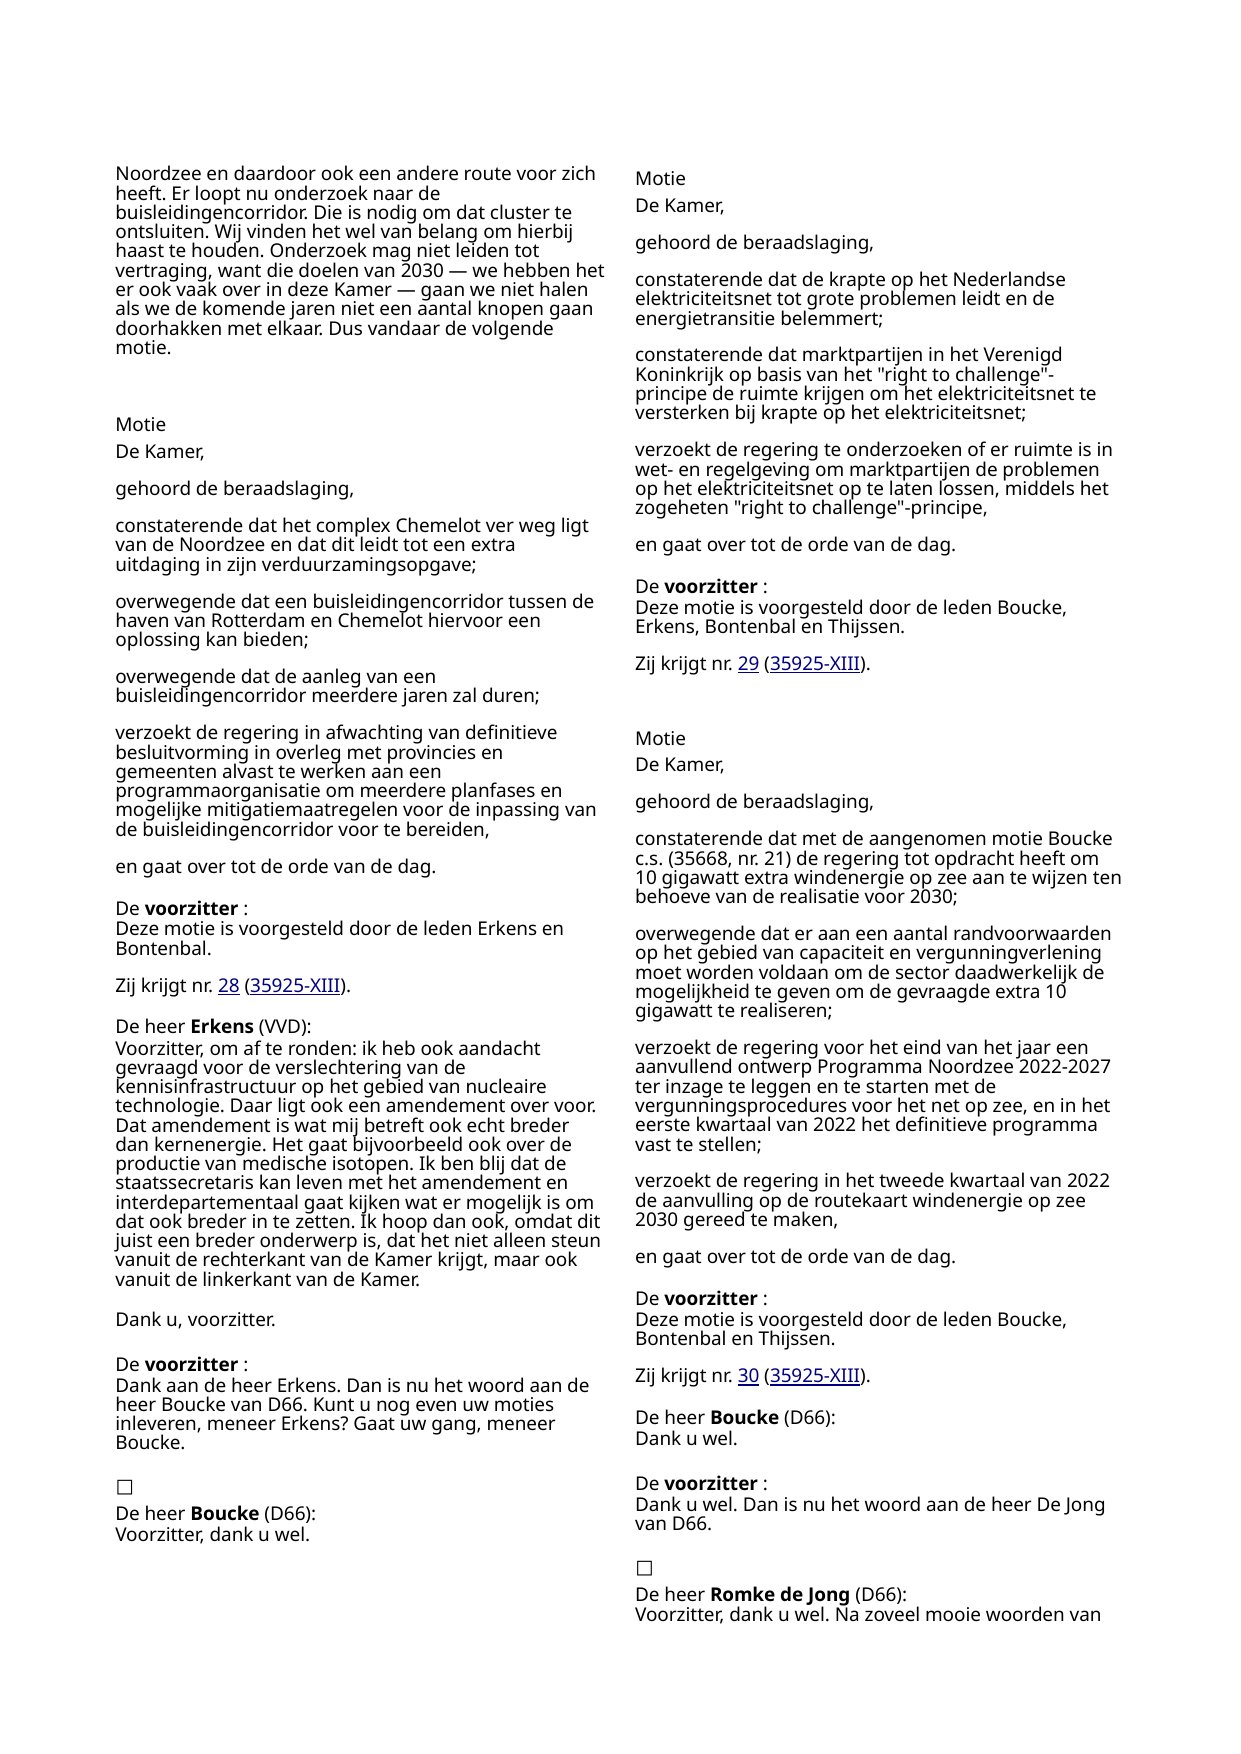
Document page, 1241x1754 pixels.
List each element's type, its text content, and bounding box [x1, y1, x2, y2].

text De voorzitter : [635, 1470, 1125, 1496]
text Motie [115, 411, 605, 437]
text Motie [635, 165, 1125, 191]
text Zij krijgt nr. 28 (35925-XIII). [115, 977, 605, 996]
text Voorzitter, om af te ronden: ik heb ook aandacht gevraagd voor de verslechtering van de kennisinfrastructuur op het gebied van nucleaire technologie. Daar ligt ook een amendement over voor. Dat amendement is wat mij betreft ook echt breder dan kernenergie. Het gaat bijvoorbeeld ook over de productie van medische isotopen. Ik ben blij dat de staatssecretaris kan leven met het amendement en interdepartementaal gaat kijken wat er mogelijk is om dat ook breder in te zetten. Ik hoop dan ook, omdat dit juist een breder onderwerp is, dat het niet alleen steun vanuit de rechterkant van de Kamer krijgt, maar ook vanuit de linkerkant van de Kamer. [115, 1039, 605, 1290]
text Dank u, voorzitter. [115, 1311, 605, 1330]
text De heer Erkens (VVD): [115, 1014, 605, 1039]
text verzoekt de regering voor het eind van het jaar een aanvullend ontwerp Programma Noordzee 2022-2027 ter inzage te leggen en te starten met de vergunningsprocedures voor het net op zee, en in het eerste kwartaal van 2022 het definitieve programma vast te stellen; [635, 1039, 1125, 1155]
text en gaat over tot de orde van de dag. [635, 536, 1125, 555]
text Zij krijgt nr. 29 (35925-XIII). [635, 655, 1125, 674]
text constaterende dat de krapte op het Nederlandse elektriciteitsnet tot grote problemen leidt en de energietransitie belemmert; [635, 271, 1125, 329]
text overwegende dat een buisleidingencorridor tussen de haven van Rotterdam en Chemelot hiervoor een oplossing kan bieden; [115, 593, 605, 650]
text De voorzitter : [635, 1285, 1125, 1311]
text gehoord de beraadslaging, [115, 480, 605, 499]
text Voorzitter, dank u wel. [115, 1526, 605, 1545]
text verzoekt de regering in afwachting van definitieve besluitvorming in overleg met provincies en gemeenten alvast te werken aan een programmaorganisatie om meerdere planfases en mogelijke mitigatiemaatregelen voor de inpassing van de buisleidingencorridor voor te bereiden, [115, 724, 605, 840]
text Dank u wel. Dan is nu het woord aan de heer De Jong van D66. [635, 1496, 1125, 1534]
text overwegende dat er aan een aantal randvoorwaarden op het gebied van capaciteit en vergunningverlening moet worden voldaan om de sector daadwerkelijk de mogelijkheid te geven om de gevraagde extra 10 gigawatt te realiseren; [635, 925, 1125, 1021]
text De Kamer, [635, 756, 1125, 776]
text overwegende dat de aanleg van een buisleidingencorridor meerdere jaren zal duren; [115, 668, 605, 707]
text De Kamer, [115, 443, 605, 462]
text Motie [635, 725, 1125, 750]
text gehoord de beraadslaging, [635, 234, 1125, 253]
text Deze motie is voorgesteld door de leden Boucke, Erkens, Bontenbal en Thijssen. [635, 599, 1125, 637]
text constaterende dat met de aangenomen motie Boucke c.s. (35668, nr. 21) de regering tot opdracht heeft om 10 gigawatt extra windenergie op zee aan te wijzen ten behoeve van de realisatie voor 2030; [635, 830, 1125, 907]
text De heer Boucke (D66): [635, 1404, 1125, 1430]
text Dank aan de heer Erkens. Dan is nu het woord aan de heer Boucke van D66. Kunt u nog even uw moties inleveren, meneer Erkens? Gaat uw gang, meneer Boucke. [115, 1377, 605, 1454]
text De voorzitter : [635, 573, 1125, 599]
text Noordzee en daardoor ook een andere route voor zich heeft. Er loopt nu onderzoek naar de buisleidingencorridor. Die is nodig om dat cluster te ontsluiten. Wij vinden het wel van belang om hierbij haast te houden. Onderzoek mag niet leiden tot vertraging, want die doelen van 2030 — we hebben het er ook vaak over in deze Kamer — gaan we niet halen als we de komende jaren niet een aantal knopen gaan doorhakken met elkaar. Dus vandaar de volgende motie. [115, 165, 605, 358]
text Voorzitter, dank u wel. Na zoveel mooie woorden van [635, 1606, 1125, 1626]
text Zij krijgt nr. 30 (35925-XIII). [635, 1367, 1125, 1386]
text De heer Boucke (D66): [115, 1500, 605, 1526]
text verzoekt de regering te onderzoeken of er ruimte is in wet- en regelgeving om marktpartijen de problemen op het elektriciteitsnet op te laten lossen, middels het zogeheten "right to challenge"-principe, [635, 441, 1125, 518]
text gehoord de beraadslaging, [635, 793, 1125, 813]
text en gaat over tot de orde van de dag. [115, 858, 605, 877]
text Dank u wel. [635, 1430, 1125, 1449]
text Deze motie is voorgesteld door de leden Erkens en Bontenbal. [115, 920, 605, 959]
text ⬜ [115, 1474, 605, 1500]
text Deze motie is voorgesteld door de leden Boucke, Bontenbal en Thijssen. [635, 1311, 1125, 1349]
text en gaat over tot de orde van de dag. [635, 1248, 1125, 1267]
text verzoekt de regering in het tweede kwartaal van 2022 de aanvulling op de routekaart windenergie op zee 2030 gereed te maken, [635, 1172, 1125, 1230]
text ⬜ [635, 1555, 1125, 1581]
text De heer Romke de Jong (D66): [635, 1581, 1125, 1606]
text constaterende dat het complex Chemelot ver weg ligt van de Noordzee en dat dit leidt tot een extra uitdaging in zijn verduurzamingsopgave; [115, 517, 605, 575]
text De voorzitter : [115, 895, 605, 920]
text De Kamer, [635, 197, 1125, 216]
text constaterende dat marktpartijen in het Verenigd Koninkrijk op basis van het "right to challenge"-principe de ruimte krijgen om het elektriciteitsnet te versterken bij krapte op het elektriciteitsnet; [635, 346, 1125, 423]
text De voorzitter : [115, 1351, 605, 1377]
